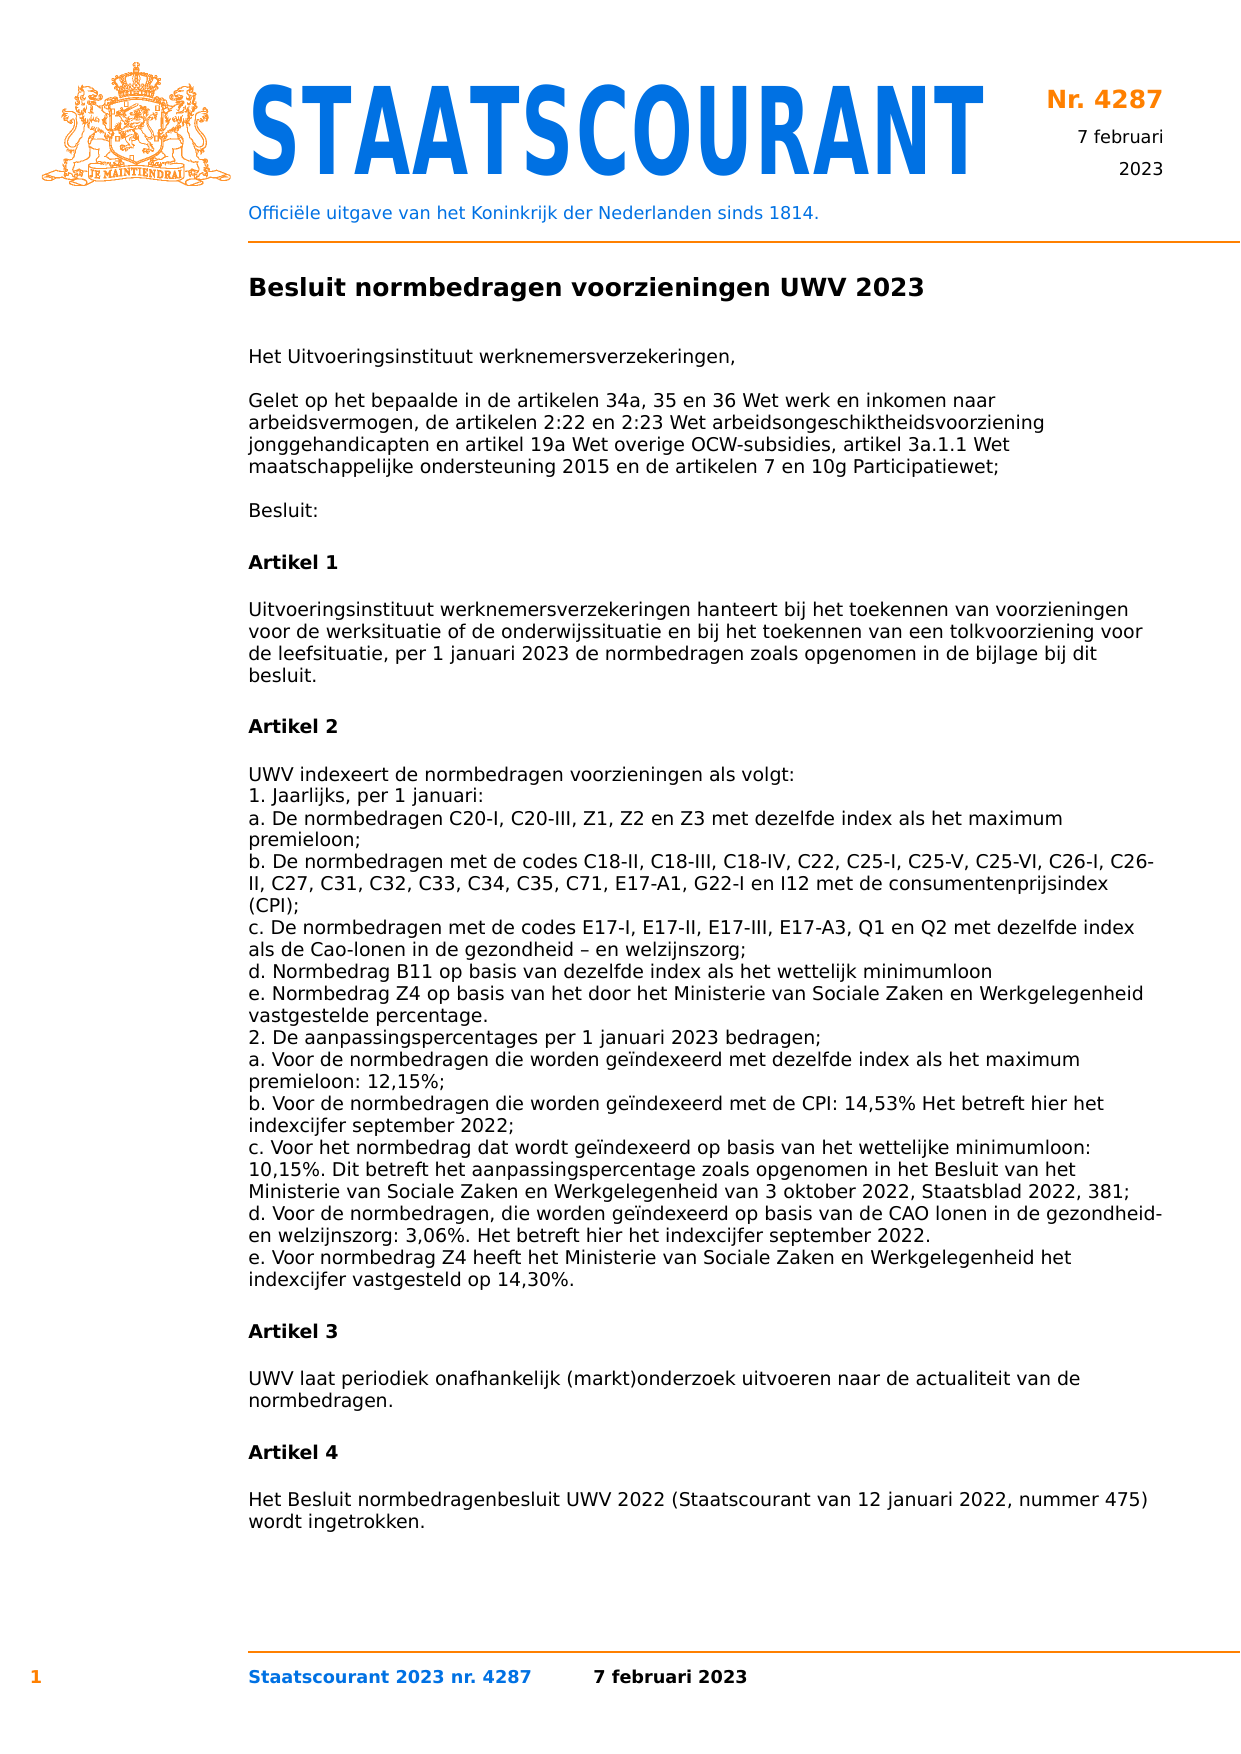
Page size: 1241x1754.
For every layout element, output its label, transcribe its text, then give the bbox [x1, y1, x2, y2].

text e. Normbedrag Z4 op basis van het door het Ministerie van Sociale Zaken en Werkgelegenheid vastgestelde percentage. [248, 983, 1163, 1027]
table_header Nr. 4287 [998, 62, 1240, 121]
text Besluit: [248, 499, 1163, 522]
text Uitvoeringsinstituut werknemersverzekeringen hanteert bij het toekennen van voorzieningen voor de werksituatie of de onderwijssituatie en bij het toekennen van een tolkvoorziening voor de leefsituatie, per 1 januari 2023 de normbedragen zoals opgenomen in de bijlage bij dit besluit. [248, 598, 1163, 686]
text b. De normbedragen met de codes C18-II, C18-III, C18-IV, C22, C25-I, C25-V, C25-VI, C26-I, C26-II, C27, C31, C32, C33, C34, C35, C71, E17-A1, G22-I en I12 met de consumentenprijsindex (CPI); [248, 851, 1163, 917]
text 1. Jaarlijks, per 1 januari: [248, 785, 1163, 807]
subtitle Artikel 1 [248, 552, 1163, 573]
text 2. De aanpassingspercentages per 1 januari 2023 bedragen; [248, 1027, 1163, 1049]
table_cell Officiële uitgave van het Koninkrijk der Nederlanden sinds 1814. [248, 203, 1240, 241]
subtitle Artikel 3 [248, 1321, 1163, 1343]
table_cell 2023 [998, 153, 1240, 203]
text a. Voor de normbedragen die worden geïndexeerd met dezelfde index als het maximum premieloon: 12,15%; [248, 1049, 1163, 1093]
subtitle Besluit normbedragen voorzieningen UWV 2023 [248, 273, 1163, 302]
subtitle Artikel 2 [248, 716, 1163, 738]
text Het Uitvoeringsinstituut werknemersverzekeringen, [248, 346, 1163, 368]
table_header STAATSCOURANT [248, 62, 998, 203]
text a. De normbedragen C20-I, C20-III, Z1, Z2 en Z3 met dezelfde index als het maximum premieloon; [248, 807, 1163, 851]
text Gelet op het bepaalde in de artikelen 34a, 35 en 36 Wet werk en inkomen naar arbeidsvermogen, de artikelen 2:22 en 2:23 Wet arbeidsongeschiktheidsvoorziening jonggehandicapten en artikel 19a Wet overige OCW-subsidies, artikel 3a.1.1 Wet maatschappelijke ondersteuning 2015 en de artikelen 7 en 10g Participatiewet; [248, 390, 1163, 478]
text UWV indexeert de normbedragen voorzieningen als volgt: [248, 763, 1163, 785]
text d. Voor de normbedragen, die worden geïndexeerd op basis van de CAO lonen in de gezondheid- en welzijnszorg: 3,06%. Het betreft hier het indexcijfer september 2022. [248, 1203, 1163, 1247]
text Het Besluit normbedragenbesluit UWV 2022 (Staatscourant van 12 januari 2022, nummer 475) wordt ingetrokken. [248, 1489, 1163, 1533]
subtitle Artikel 4 [248, 1442, 1163, 1464]
table_header [25, 62, 248, 241]
text b. Voor de normbedragen die worden geïndexeerd met de CPI: 14,53% Het betreft hier het indexcijfer september 2022; [248, 1093, 1163, 1137]
picture [41, 62, 231, 186]
text c. Voor het normbedrag dat wordt geïndexeerd op basis van het wettelijke minimumloon: 10,15%. Dit betreft het aanpassingspercentage zoals opgenomen in het Besluit van het Ministerie van Sociale Zaken en Werkgelegenheid van 3 oktober 2022, Staatsblad 2022, 381; [248, 1137, 1163, 1203]
text UWV laat periodiek onafhankelijk (markt)onderzoek uitvoeren naar de actualiteit van de normbedragen. [248, 1368, 1163, 1412]
table_cell 7 februari [998, 121, 1240, 153]
text d. Normbedrag B11 op basis van dezelfde index als het wettelijk minimumloon [248, 961, 1163, 983]
text c. De normbedragen met de codes E17-I, E17-II, E17-III, E17-A3, Q1 en Q2 met dezelfde index als de Cao-lonen in de gezondheid – en welzijnszorg; [248, 917, 1163, 961]
text e. Voor normbedrag Z4 heeft het Ministerie van Sociale Zaken en Werkgelegenheid het indexcijfer vastgesteld op 14,30%. [248, 1247, 1163, 1291]
